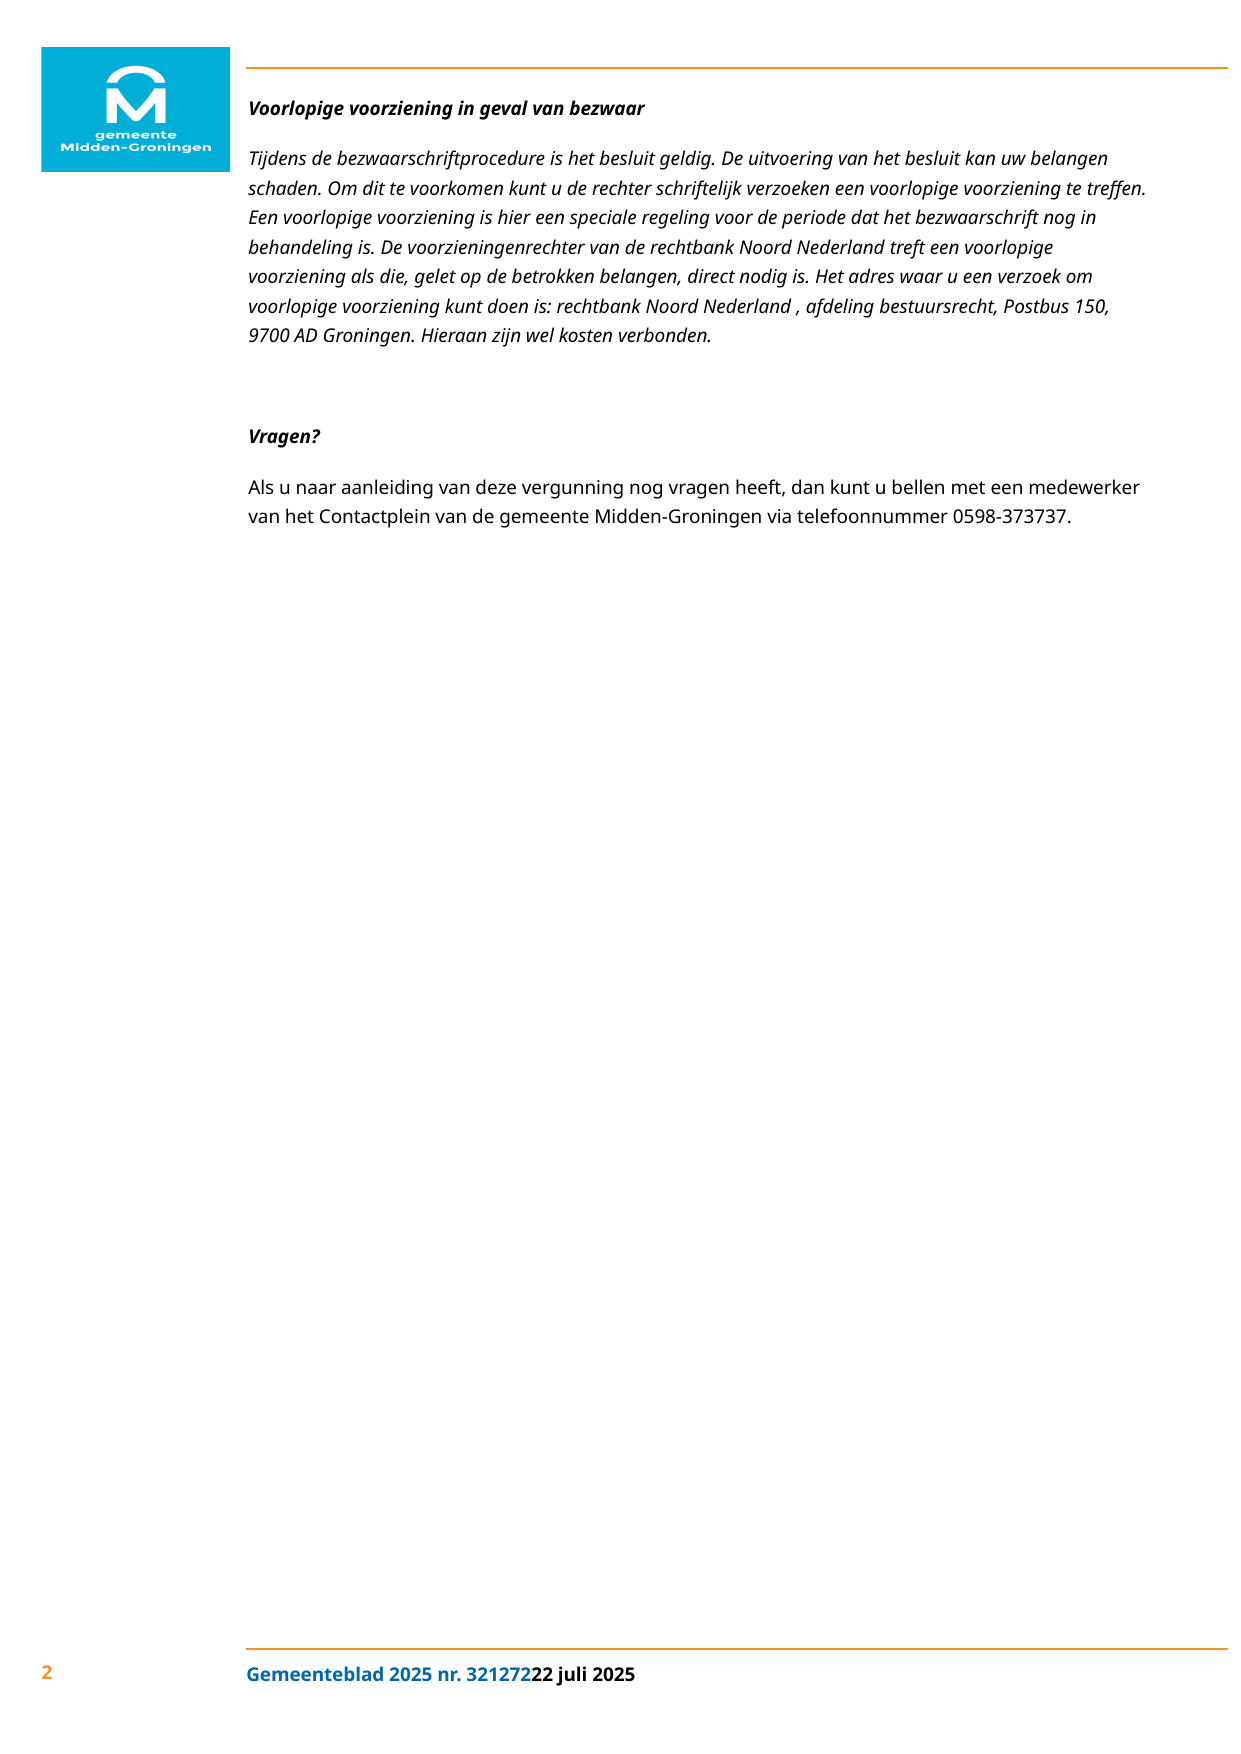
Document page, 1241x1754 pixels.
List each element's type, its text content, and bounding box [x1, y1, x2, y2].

text Als u naar aanleiding van deze vergunning nog vragen heeft, dan kunt u bellen met een medewerker van het Contactplein van de gemeente Midden-Groningen via telefoonnummer 0598-373737. [248, 474, 1152, 529]
picture [184, 146, 190, 153]
picture [107, 89, 165, 122]
text Vragen? [248, 423, 1152, 449]
text Tijdens de bezwaarschriftprocedure is het besluit geldig. De uitvoering van het besluit kan uw belangen schaden. Om dit te voorkomen kunt u de rechter schriftelijk verzoeken een voorlopige voorziening te treffen. Een voorlopige voorziening is hier een speciale regeling voor de periode dat het bezwaarschrift nog in behandeling is. De voorzieningenrechter van de rechtbank Noord Nederland treft een voorlopige voorziening als die, gelet op de betrokken belangen, direct nodig is. Het adres waar u een verzoek om voorlopige voorziening kunt doen is: rechtbank Noord Nederland , afdeling bestuursrecht, Postbus 150, 9700 AD Groningen. Hieraan zijn wel kosten verbonden. [248, 145, 1152, 348]
text Voorlopige voorziening in geval van bezwaar [248, 95, 1152, 121]
picture [108, 66, 164, 82]
